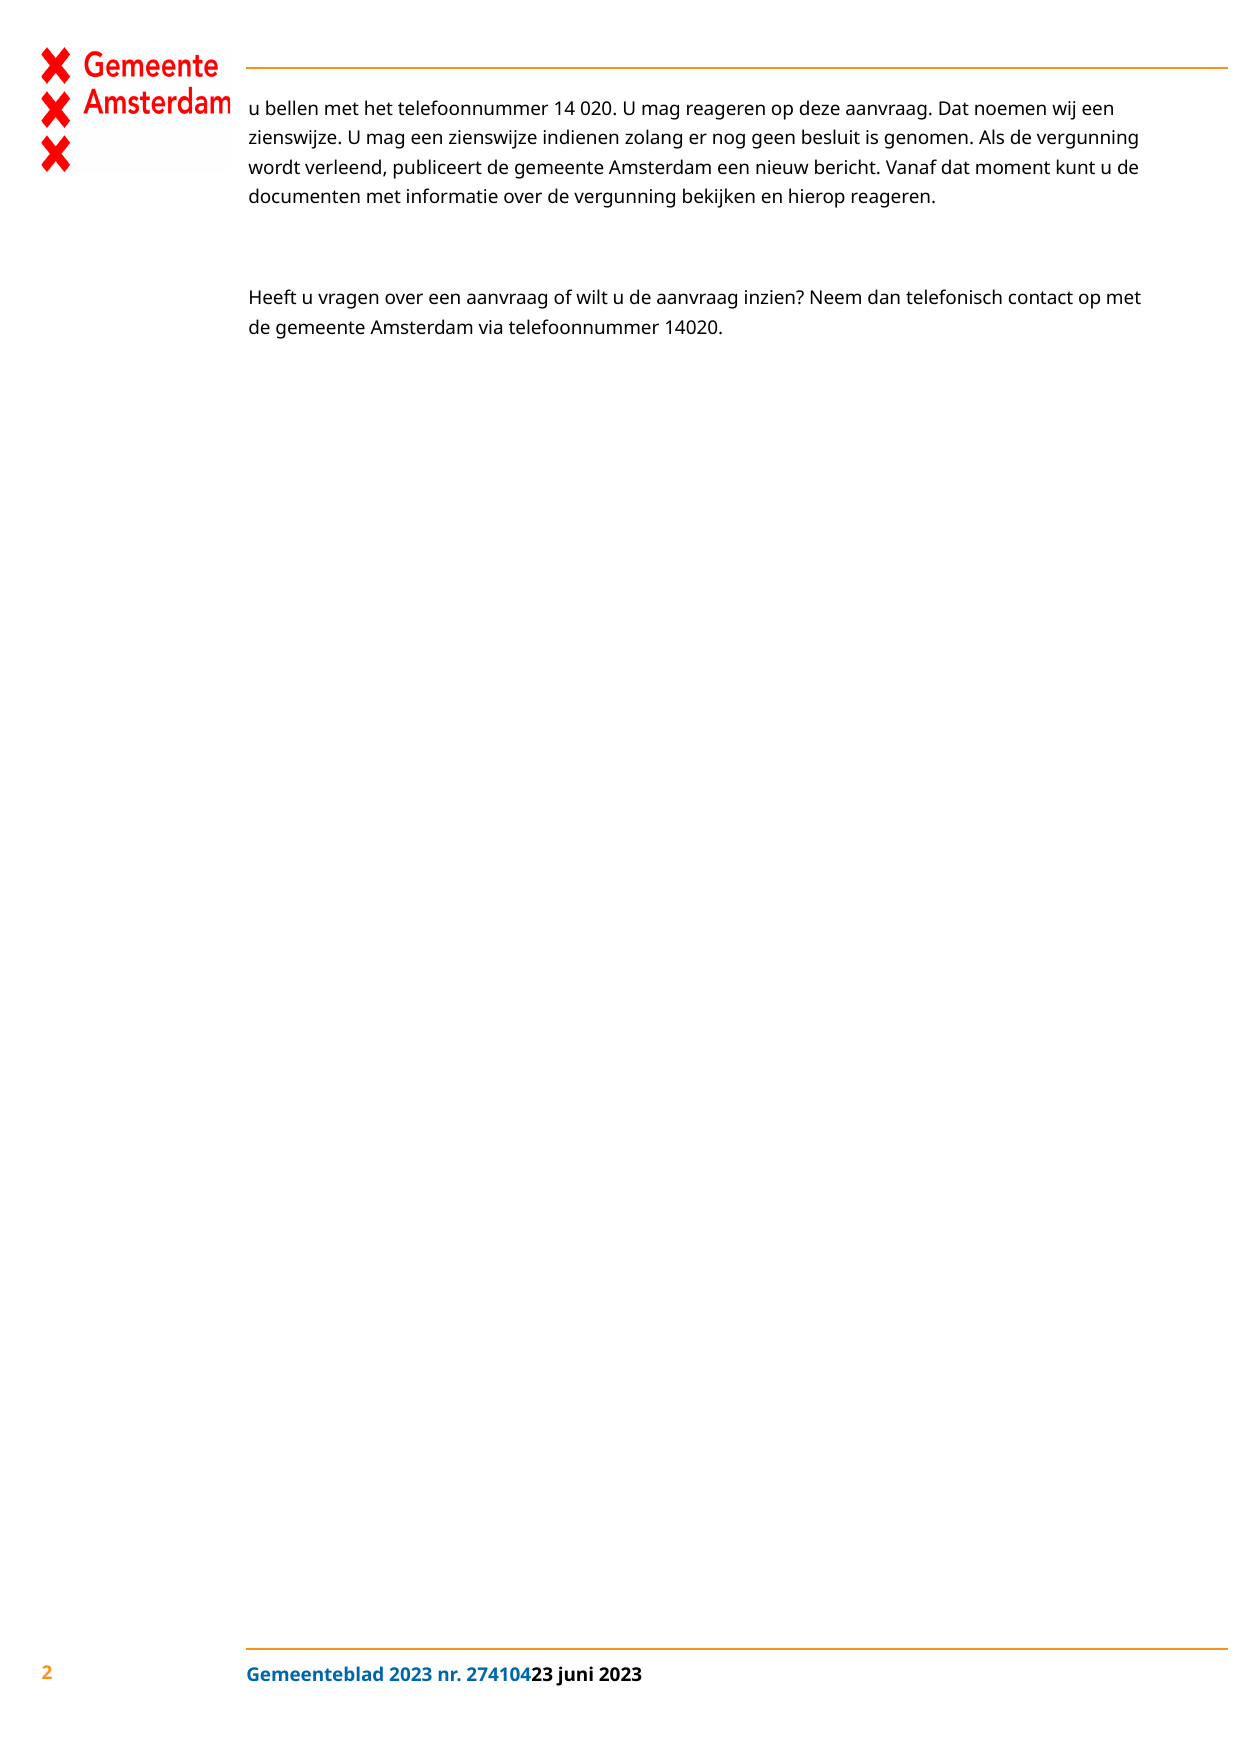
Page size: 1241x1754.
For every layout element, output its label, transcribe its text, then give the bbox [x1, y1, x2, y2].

picture [41, 47, 231, 172]
text u bellen met het telefoonnummer 14 020. U mag reageren op deze aanvraag. Dat noemen wij een zienswijze. U mag een zienswijze indienen zolang er nog geen besluit is genomen. Als de vergunning wordt verleend, publiceert de gemeente Amsterdam een nieuw bericht. Vanaf dat moment kunt u de documenten met informatie over de vergunning bekijken en hierop reageren. [248, 95, 1152, 209]
text Heeft u vragen over een aanvraag of wilt u de aanvraag inzien? Neem dan telefonisch contact op met de gemeente Amsterdam via telefoonnummer 14020. [248, 284, 1152, 340]
